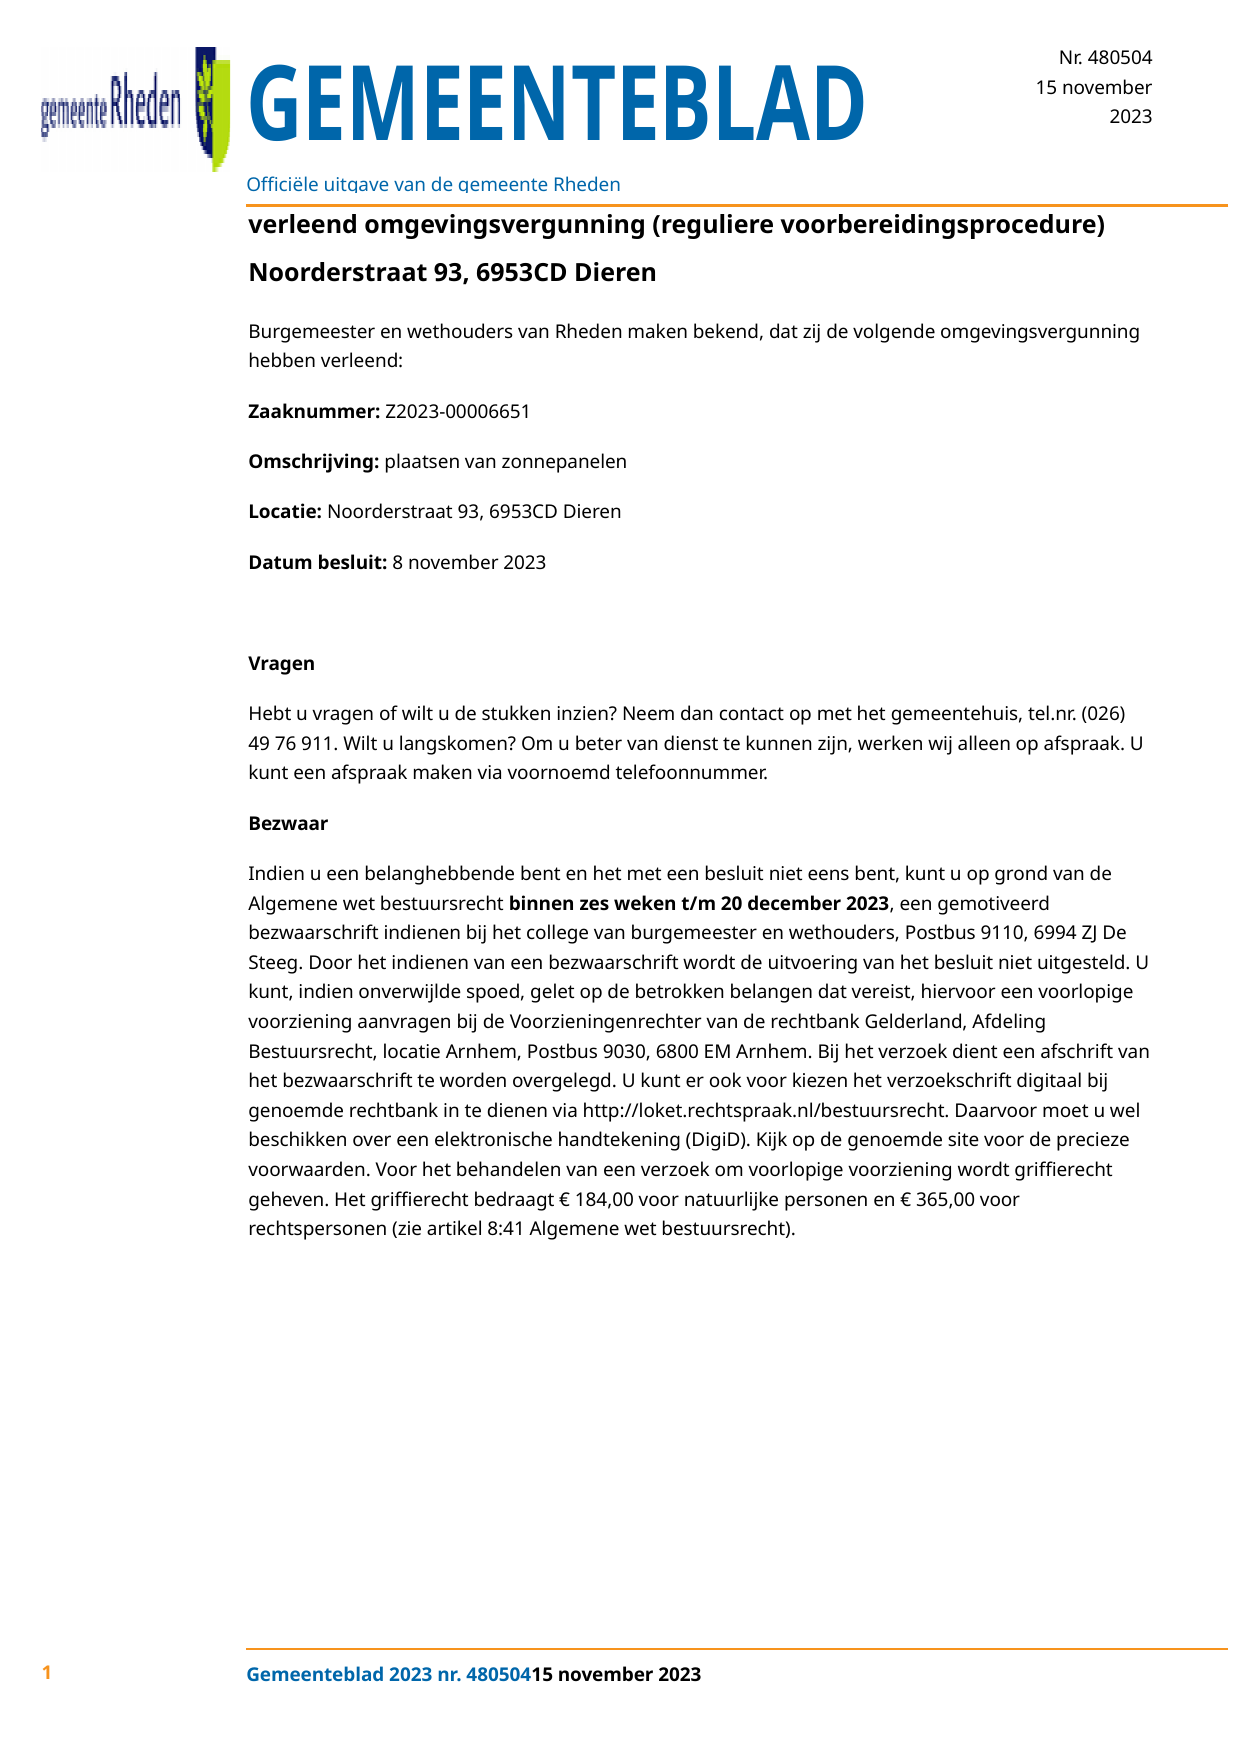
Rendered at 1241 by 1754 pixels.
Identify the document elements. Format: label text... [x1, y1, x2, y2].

text Omschrijving: plaatsen van zonnepanelen [248, 448, 1152, 474]
text Vragen [248, 650, 1152, 676]
text Hebt u vragen of wilt u de stukken inzien? Neem dan contact op met het gemeentehuis, tel.nr. (026) 49 76 911. Wilt u langskomen? Om u beter van dienst te kunnen zijn, werken wij alleen op afspraak. U kunt een afspraak maken via voornoemd telefoonnummer. [248, 700, 1152, 785]
text Datum besluit: 8 november 2023 [248, 549, 1152, 575]
text Indien u een belanghebbende bent en het met een besluit niet eens bent, kunt u op grond van de Algemene wet bestuursrecht binnen zes weken t/m 20 december 2023, een gemotiveerd bezwaarschrift indienen bij het college van burgemeester en wethouders, Postbus 9110, 6994 ZJ De Steeg. Door het indienen van een bezwaarschrift wordt de uitvoering van het besluit niet uitgesteld. U kunt, indien onverwijlde spoed, gelet op de betrokken belangen dat vereist, hiervoor een voorlopige voorziening aanvragen bij de Voorzieningenrechter van de rechtbank Gelderland, Afdeling Bestuursrecht, locatie Arnhem, Postbus 9030, 6800 EM Arnhem. Bij het verzoek dient een afschrift van het bezwaarschrift te worden overgelegd. U kunt er ook voor kiezen het verzoekschrift digitaal bij genoemde rechtbank in te dienen via http://loket.rechtspraak.nl/bestuursrecht. Daarvoor moet u wel beschikken over een elektronische handtekening (DigiD). Kijk op de genoemde site voor de precieze voorwaarden. Voor het behandelen van een verzoek om voorlopige voorziening wordt griffierecht geheven. Het griffierecht bedraagt € 184,00 voor natuurlijke personen en € 365,00 voor rechtspersonen (zie artikel 8:41 Algemene wet bestuursrecht). [248, 860, 1152, 1241]
text Zaaknummer: Z2023-00006651 [248, 398, 1152, 424]
picture [41, 47, 231, 172]
text verleend omgevingsvergunning (reguliere voorbereidingsprocedure) Noorderstraat 93, 6953CD Dieren [248, 207, 1152, 288]
text Burgemeester en wethouders van Rheden maken bekend, dat zij de volgende omgevingsvergunning hebben verleend: [248, 318, 1152, 373]
text Bezwaar [248, 810, 1152, 836]
text Locatie: Noorderstraat 93, 6953CD Dieren [248, 499, 1152, 524]
